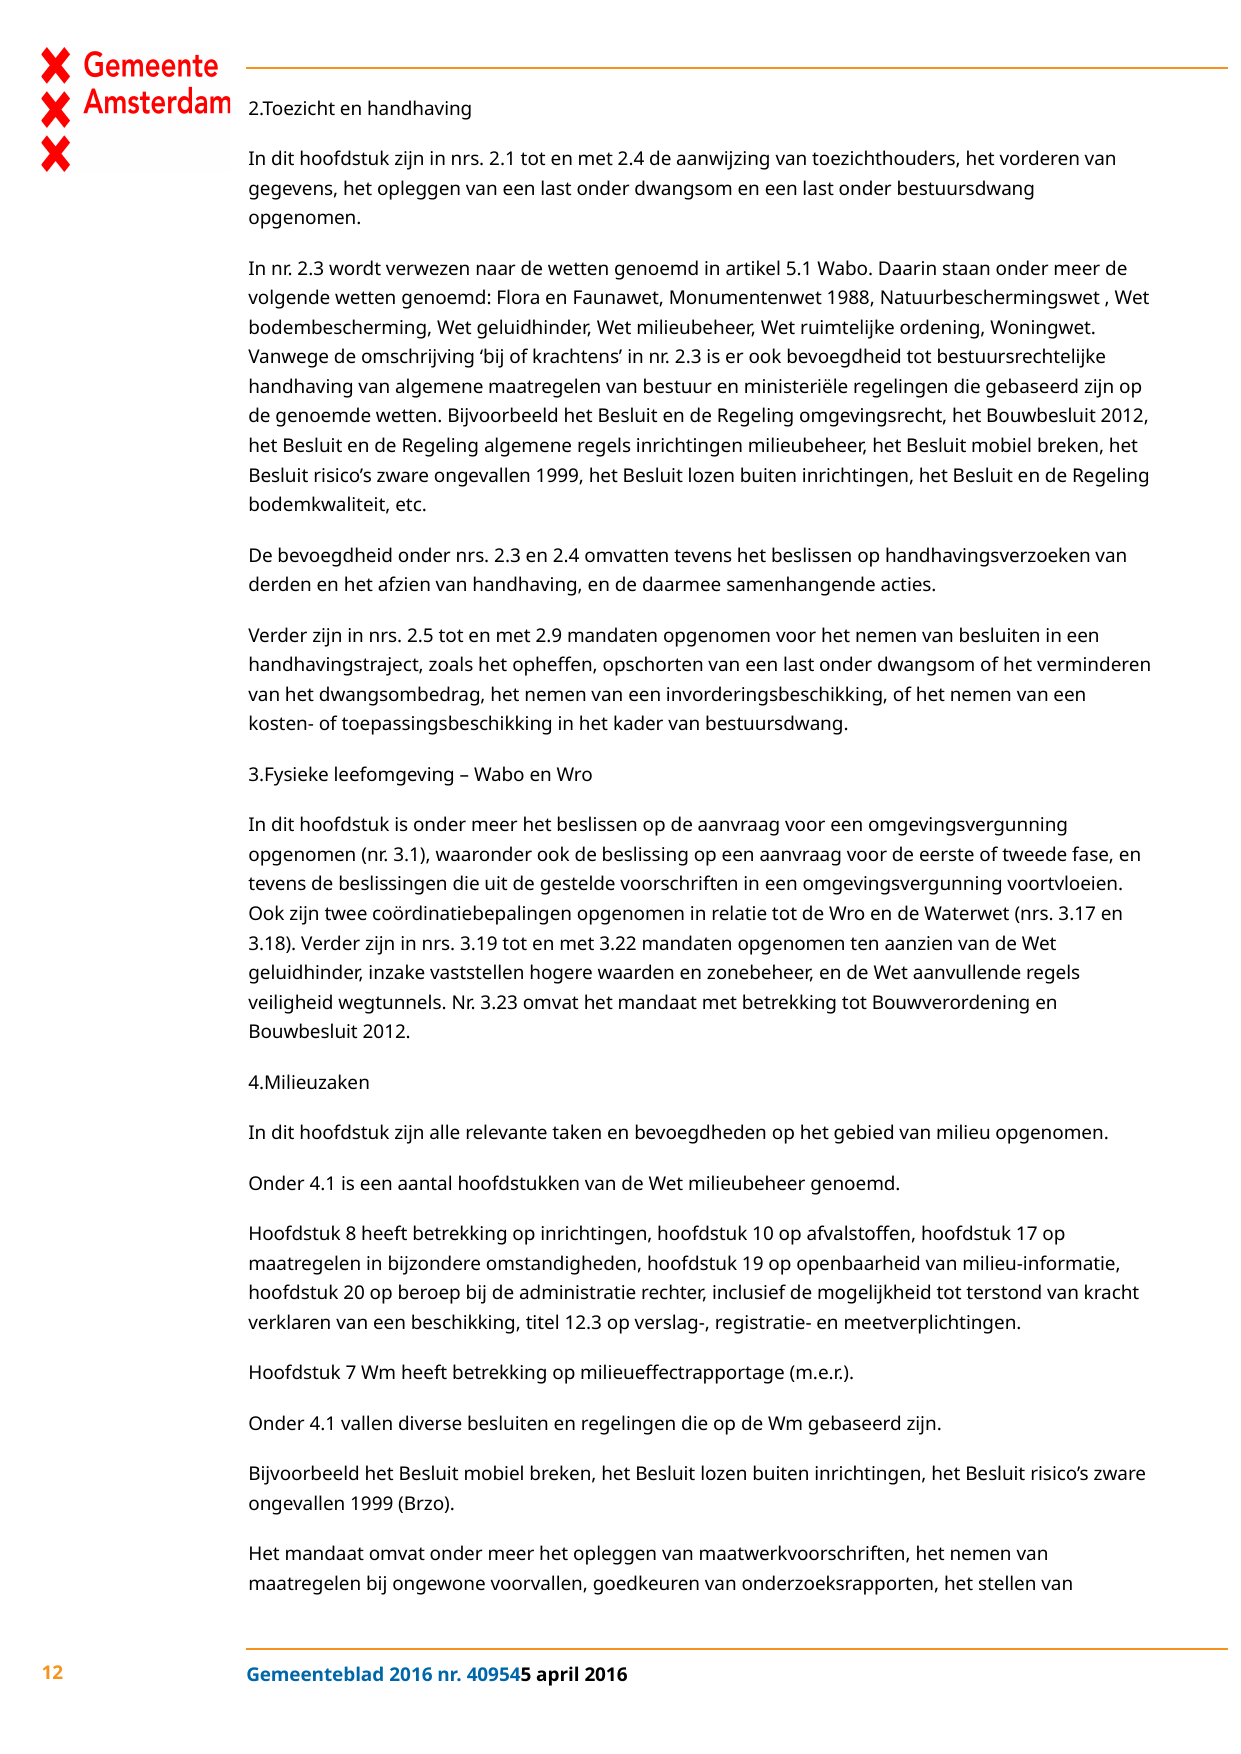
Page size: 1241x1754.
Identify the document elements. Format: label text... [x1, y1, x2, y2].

text Onder 4.1 vallen diverse besluiten en regelingen die op de Wm gebaseerd zijn. [248, 1410, 1152, 1436]
text Verder zijn in nrs. 2.5 tot en met 2.9 mandaten opgenomen voor het nemen van besluiten in een handhavingstraject, zoals het opheffen, opschorten van een last onder dwangsom of het verminderen van het dwangsombedrag, het nemen van een invorderingsbeschikking, of het nemen van een kosten- of toepassingsbeschikking in het kader van bestuursdwang. [248, 622, 1152, 736]
text In dit hoofdstuk zijn in nrs. 2.1 tot en met 2.4 de aanwijzing van toezichthouders, het vorderen van gegevens, het opleggen van een last onder dwangsom en een last onder bestuursdwang opgenomen. [248, 145, 1152, 230]
text 2.Toezicht en handhaving [248, 95, 1152, 121]
text In dit hoofdstuk zijn alle relevante taken en bevoegdheden op het gebied van milieu opgenomen. [248, 1119, 1152, 1145]
text In nr. 2.3 wordt verwezen naar de wetten genoemd in artikel 5.1 Wabo. Daarin staan onder meer de volgende wetten genoemd: Flora en Faunawet, Monumentenwet 1988, Natuurbeschermingswet , Wet bodembescherming, Wet geluidhinder, Wet milieubeheer, Wet ruimtelijke ordening, Woningwet. Vanwege de omschrijving ‘bij of krachtens’ in nr. 2.3 is er ook bevoegdheid tot bestuursrechtelijke handhaving van algemene maatregelen van bestuur en ministeriële regelingen die gebaseerd zijn op de genoemde wetten. Bijvoorbeeld het Besluit en de Regeling omgevingsrecht, het Bouwbesluit 2012, het Besluit en de Regeling algemene regels inrichtingen milieubeheer, het Besluit mobiel breken, het Besluit risico’s zware ongevallen 1999, het Besluit lozen buiten inrichtingen, het Besluit en de Regeling bodemkwaliteit, etc. [248, 255, 1152, 517]
text Het mandaat omvat onder meer het opleggen van maatwerkvoorschriften, het nemen van maatregelen bij ongewone voorvallen, goedkeuren van onderzoeksrapporten, het stellen van [248, 1540, 1152, 1596]
text Bijvoorbeeld het Besluit mobiel breken, het Besluit lozen buiten inrichtingen, het Besluit risico’s zware ongevallen 1999 (Brzo). [248, 1460, 1152, 1516]
text In dit hoofdstuk is onder meer het beslissen op de aanvraag voor een omgevingsvergunning opgenomen (nr. 3.1), waaronder ook de beslissing op een aanvraag voor de eerste of tweede fase, en tevens de beslissingen die uit de gestelde voorschriften in een omgevingsvergunning voortvloeien. Ook zijn twee coördinatiebepalingen opgenomen in relatie tot de Wro en de Waterwet (nrs. 3.17 en 3.18). Verder zijn in nrs. 3.19 tot en met 3.22 mandaten opgenomen ten aanzien van de Wet geluidhinder, inzake vaststellen hogere waarden en zonebeheer, en de Wet aanvullende regels veiligheid wegtunnels. Nr. 3.23 omvat het mandaat met betrekking tot Bouwverordening en Bouwbesluit 2012. [248, 811, 1152, 1044]
text De bevoegdheid onder nrs. 2.3 en 2.4 omvatten tevens het beslissen op handhavingsverzoeken van derden en het afzien van handhaving, en de daarmee samenhangende acties. [248, 542, 1152, 597]
text 4.Milieuzaken [248, 1069, 1152, 1095]
text Hoofdstuk 7 Wm heeft betrekking op milieueffectrapportage (m.e.r.). [248, 1359, 1152, 1385]
text 3.Fysieke leefomgeving – Wabo en Wro [248, 761, 1152, 787]
text Hoofdstuk 8 heeft betrekking op inrichtingen, hoofdstuk 10 op afvalstoffen, hoofdstuk 17 op maatregelen in bijzondere omstandigheden, hoofdstuk 19 op openbaarheid van milieu-informatie, hoofdstuk 20 op beroep bij de administratie rechter, inclusief de mogelijkheid tot terstond van kracht verklaren van een beschikking, titel 12.3 op verslag-, registratie- en meetverplichtingen. [248, 1220, 1152, 1335]
picture [41, 47, 231, 172]
text Onder 4.1 is een aantal hoofdstukken van de Wet milieubeheer genoemd. [248, 1170, 1152, 1196]
